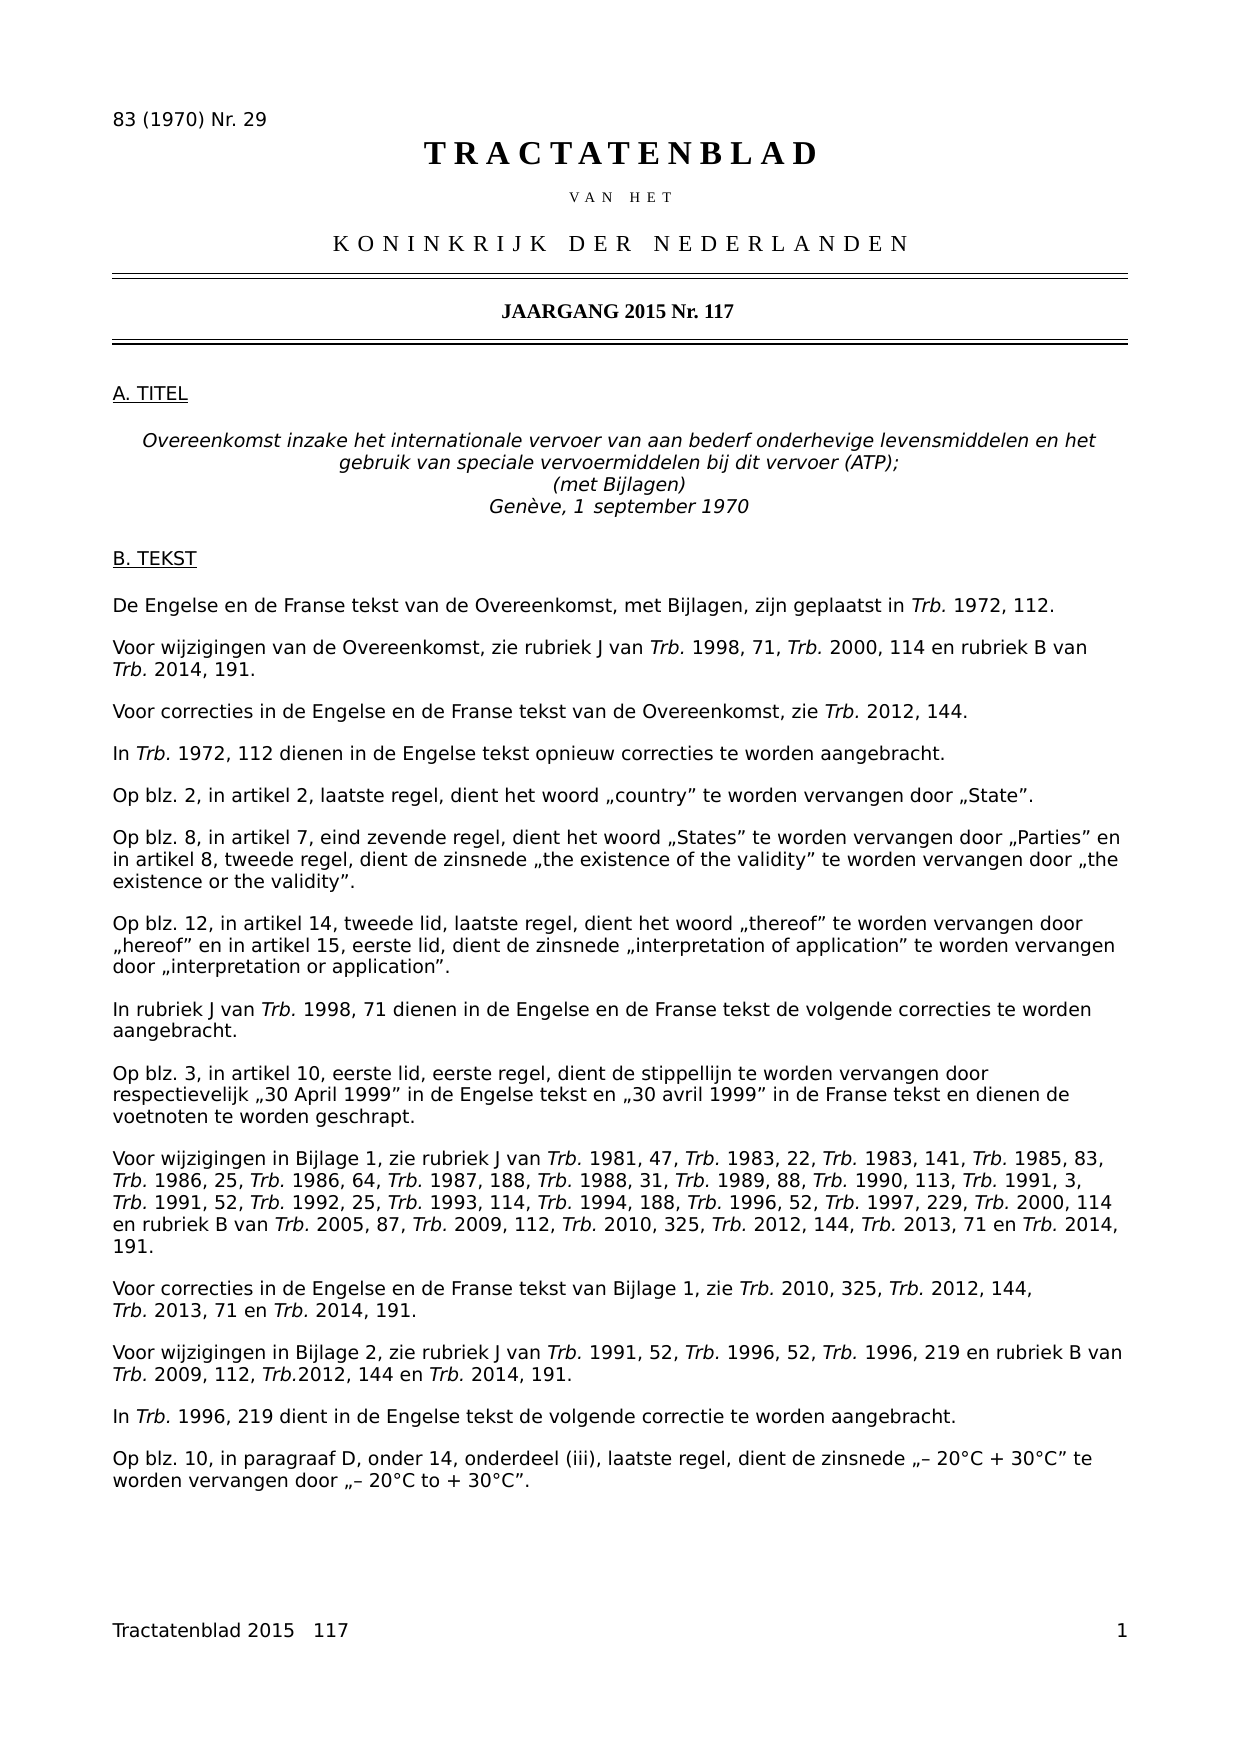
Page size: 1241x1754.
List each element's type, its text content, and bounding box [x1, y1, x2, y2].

text Voor correcties in de Engelse en de Franse tekst van de Overeenkomst, zie Trb. 2012, 144. [112, 701, 1128, 723]
subtitle A. TITEL [112, 383, 1128, 405]
text Voor correcties in de Engelse en de Franse tekst van Bijlage 1, zie Trb. 2010, 325, Trb. 2012, 144, Trb. 2013, 71 en Trb. 2014, 191. [112, 1278, 1128, 1322]
text Overeenkomst inzake het internationale vervoer van aan bederf onderhevige levensmiddelen en het gebruik van speciale vervoermiddelen bij dit vervoer (ATP); [112, 430, 1128, 474]
text Op blz. 3, in artikel 10, eerste lid, eerste regel, dient de stippellijn te worden vervangen door respectievelijk „30 April 1999” in de Engelse tekst en „30 avril 1999” in de Franse tekst en dienen de voetnoten te worden geschrapt. [112, 1062, 1128, 1128]
text Genève, 1 september 1970 [112, 496, 1128, 518]
text In rubriek J van Trb. 1998, 71 dienen in de Engelse en de Franse tekst de volgende correcties te worden aangebracht. [112, 998, 1128, 1042]
text Op blz. 8, in artikel 7, eind zevende regel, dient het woord „States” te worden vervangen door „Parties” en in artikel 8, tweede regel, dient de zinsnede „the existence of the validity” te worden vervangen door „the existence or the validity”. [112, 827, 1128, 892]
text Op blz. 12, in artikel 14, tweede lid, laatste regel, dient het woord „thereof” te worden vervangen door „hereof” en in artikel 15, eerste lid, dient de zinsnede „interpretation of application” te worden vervangen door „interpretation or application”. [112, 912, 1128, 978]
text In Trb. 1996, 219 dient in de Engelse tekst de volgende correctie te worden aangebracht. [112, 1406, 1128, 1428]
text In Trb. 1972, 112 dienen in de Engelse tekst opnieuw correcties te worden aangebracht. [112, 743, 1128, 764]
text (met Bijlagen) [112, 474, 1128, 496]
text TRACTATENBLAD [112, 133, 1128, 172]
text Voor wijzigingen van de Overeenkomst, zie rubriek J van Trb. 1998, 71, Trb. 2000, 114 en rubriek B van Trb. 2014, 191. [112, 637, 1128, 681]
text De Engelse en de Franse tekst van de Overeenkomst, met Bijlagen, zijn geplaatst in Trb. 1972, 112. [112, 595, 1128, 617]
subtitle B. TEKST [112, 548, 1128, 570]
text Op blz. 10, in paragraaf D, onder 14, onderdeel (iii), laatste regel, dient de zinsnede „– 20°C + 30°C” te worden vervangen door „– 20°C to + 30°C”. [112, 1448, 1128, 1492]
text VAN HET [112, 189, 1128, 206]
text Voor wijzigingen in Bijlage 2, zie rubriek J van Trb. 1991, 52, Trb. 1996, 52, Trb. 1996, 219 en rubriek B van Trb. 2009, 112, Trb.2012, 144 en Trb. 2014, 191. [112, 1342, 1128, 1386]
text Voor wijzigingen in Bijlage 1, zie rubriek J van Trb. 1981, 47, Trb. 1983, 22, Trb. 1983, 141, Trb. 1985, 83, Trb. 1986, 25, Trb. 1986, 64, Trb. 1987, 188, Trb. 1988, 31, Trb. 1989, 88, Trb. 1990, 113, Trb. 1991, 3, Trb. 1991, 52, Trb. 1992, 25, Trb. 1993, 114, Trb. 1994, 188, Trb. 1996, 52, Trb. 1997, 229, Trb. 2000, 114 en rubriek B van Trb. 2005, 87, Trb. 2009, 112, Trb. 2010, 325, Trb. 2012, 144, Trb. 2013, 71 en Trb. 2014, 191. [112, 1148, 1128, 1258]
text Op blz. 2, in artikel 2, laatste regel, dient het woord „country” te worden vervangen door „State”. [112, 784, 1128, 807]
text KONINKRIJK DER NEDERLANDEN [112, 229, 1128, 256]
text 83 (1970) Nr. 29 [112, 109, 1128, 131]
text JAARGANG 2015 Nr. 117 [112, 299, 1128, 323]
